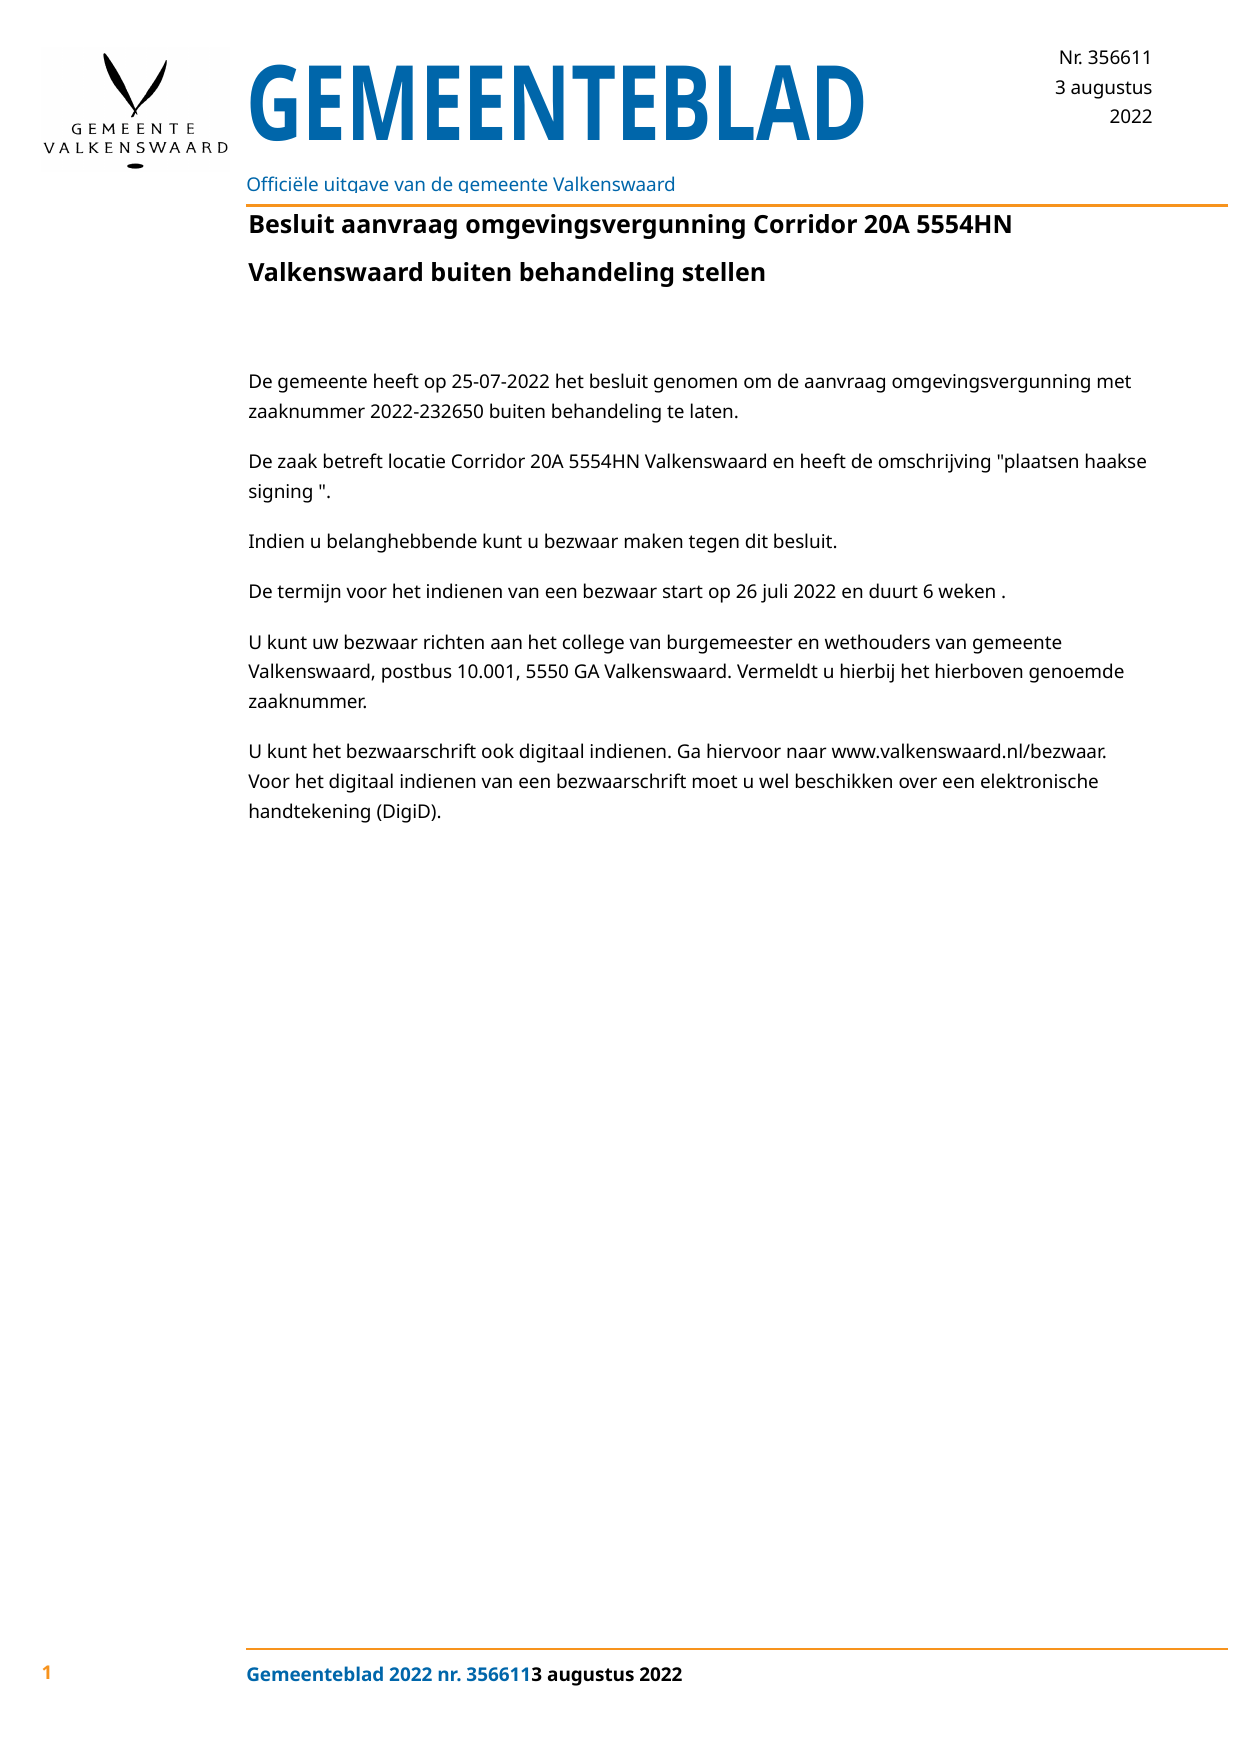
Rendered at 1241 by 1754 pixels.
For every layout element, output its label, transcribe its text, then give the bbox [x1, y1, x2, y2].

text De zaak betreft locatie Corridor 20A 5554HN Valkenswaard en heeft de omschrijving "plaatsen haakse signing ". [248, 448, 1152, 504]
text Indien u belanghebbende kunt u bezwaar maken tegen dit besluit. [248, 528, 1152, 554]
text De gemeente heeft op 25-07-2022 het besluit genomen om de aanvraag omgevingsvergunning met zaaknummer 2022-232650 buiten behandeling te laten. [248, 368, 1152, 424]
text Besluit aanvraag omgevingsvergunning Corridor 20A 5554HN Valkenswaard buiten behandeling stellen [248, 207, 1152, 288]
text U kunt het bezwaarschrift ook digitaal indienen. Ga hiervoor naar www.valkenswaard.nl/bezwaar. Voor het digitaal indienen van een bezwaarschrift moet u wel beschikken over een elektronische handtekening (DigiD). [248, 739, 1152, 824]
picture [41, 47, 231, 172]
text De termijn voor het indienen van een bezwaar start op 26 juli 2022 en duurt 6 weken . [248, 579, 1152, 604]
text U kunt uw bezwaar richten aan het college van burgemeester en wethouders van gemeente Valkenswaard, postbus 10.001, 5550 GA Valkenswaard. Vermeldt u hierbij het hierboven genoemde zaaknummer. [248, 629, 1152, 714]
